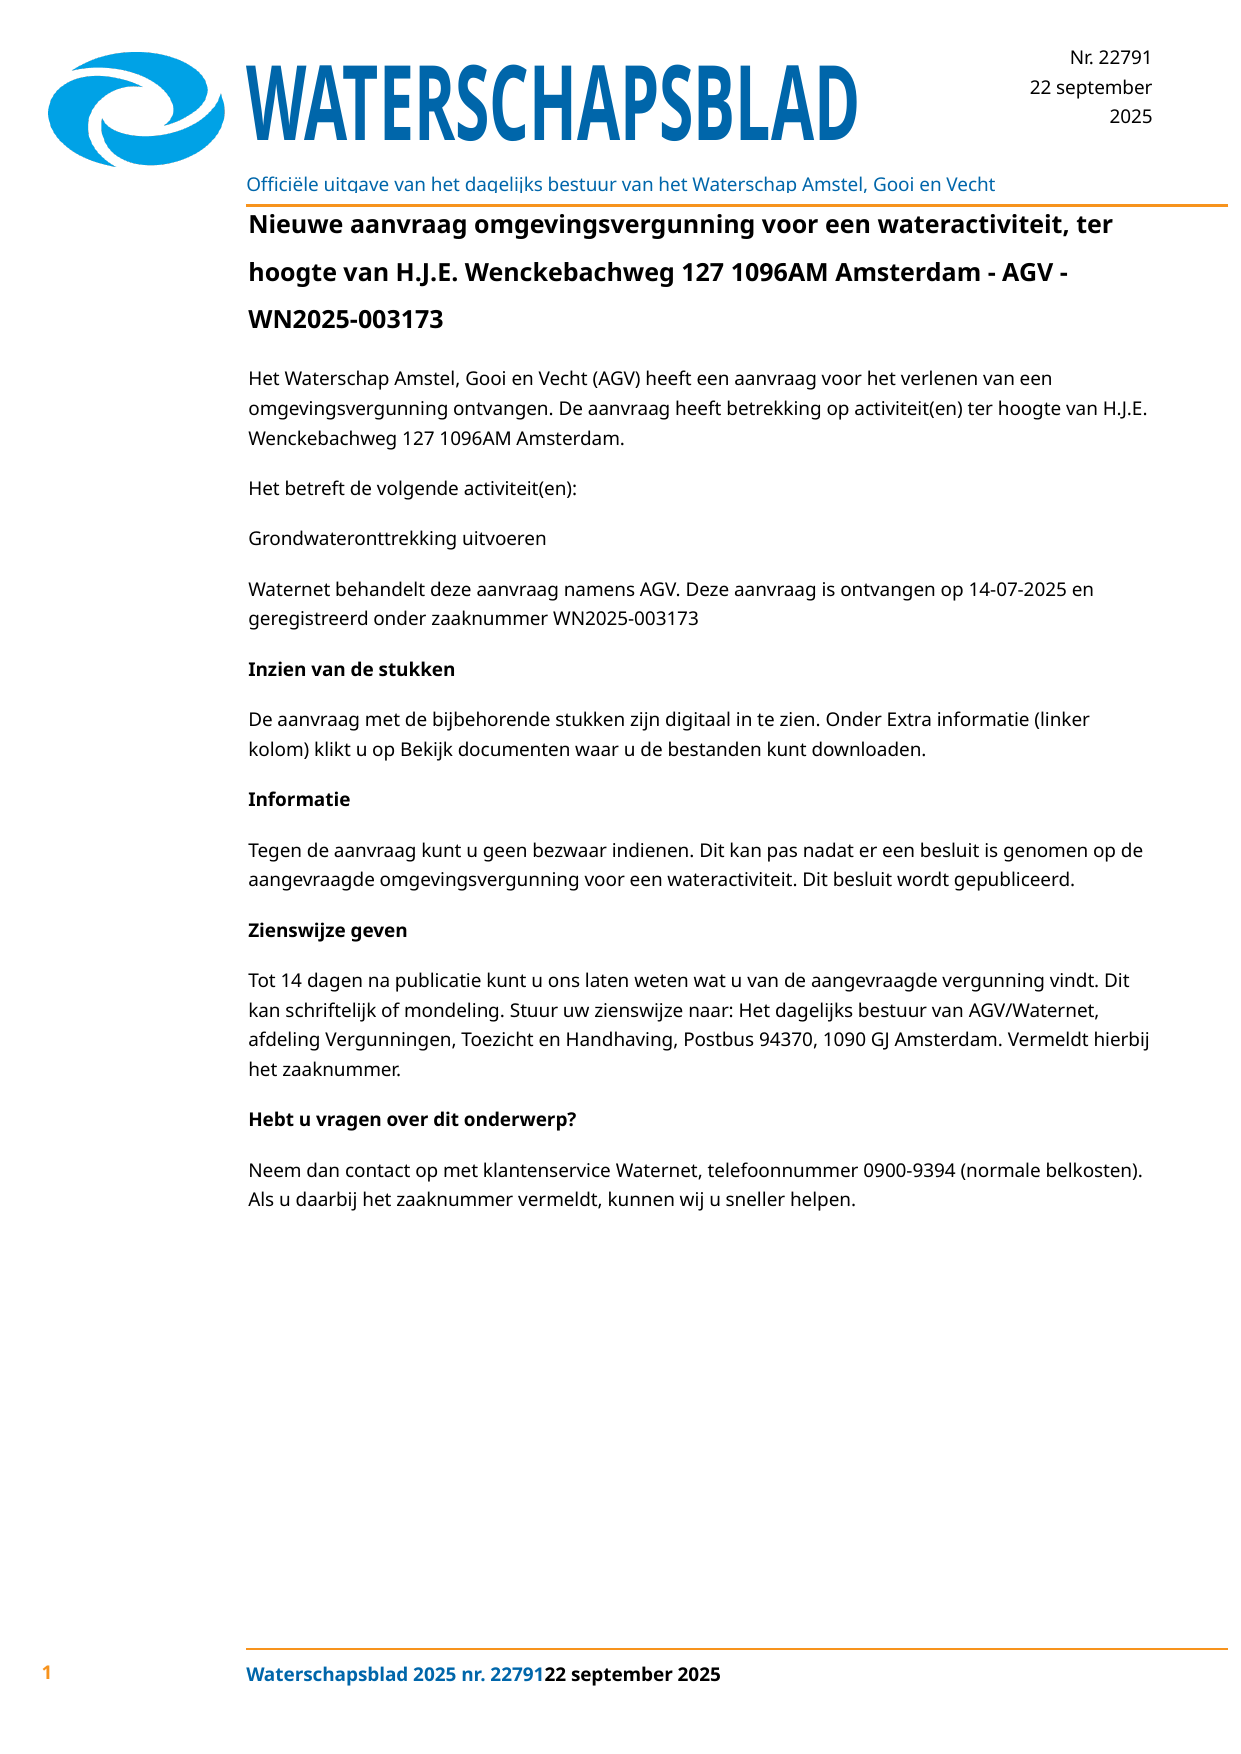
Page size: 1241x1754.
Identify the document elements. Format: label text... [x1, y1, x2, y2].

text Nieuwe aanvraag omgevingsvergunning voor een wateractiviteit, ter hoogte van H.J.E. Wenckebachweg 127 1096AM Amsterdam - AGV - WN2025-003173 [248, 207, 1152, 336]
text De aanvraag met de bijbehorende stukken zijn digitaal in te zien. Onder Extra informatie (linker kolom) klikt u op Bekijk documenten waar u de bestanden kunt downloaden. [248, 706, 1152, 762]
text Grondwateronttrekking uitvoeren [248, 526, 1152, 551]
text Waternet behandelt deze aanvraag namens AGV. Deze aanvraag is ontvangen op 14-07-2025 en geregistreerd onder zaaknummer WN2025-003173 [248, 576, 1152, 631]
text Zienswijze geven [248, 917, 1152, 942]
picture [41, 47, 231, 172]
text Het betreft de volgende activiteit(en): [248, 475, 1152, 501]
text Neem dan contact op met klantenservice Waternet, telefoonnummer 0900-9394 (normale belkosten). Als u daarbij het zaaknummer vermeldt, kunnen wij u sneller helpen. [248, 1157, 1152, 1212]
text Hebt u vragen over dit onderwerp? [248, 1106, 1152, 1132]
text Tot 14 dagen na publicatie kunt u ons laten weten wat u van de aangevraagde vergunning vindt. Dit kan schriftelijk of mondeling. Stuur uw zienswijze naar: Het dagelijks bestuur van AGV/Waternet, afdeling Vergunningen, Toezicht en Handhaving, Postbus 94370, 1090 GJ Amsterdam. Vermeldt hierbij het zaaknummer. [248, 967, 1152, 1082]
text Inzien van de stukken [248, 656, 1152, 682]
text Tegen de aanvraag kunt u geen bezwaar indienen. Dit kan pas nadat er een besluit is genomen op de aangevraagde omgevingsvergunning voor een wateractiviteit. Dit besluit wordt gepubliceerd. [248, 837, 1152, 892]
text Informatie [248, 786, 1152, 812]
text Het Waterschap Amstel, Gooi en Vecht (AGV) heeft een aanvraag voor het verlenen van een omgevingsvergunning ontvangen. De aanvraag heeft betrekking op activiteit(en) ter hoogte van H.J.E. Wenckebachweg 127 1096AM Amsterdam. [248, 366, 1152, 450]
